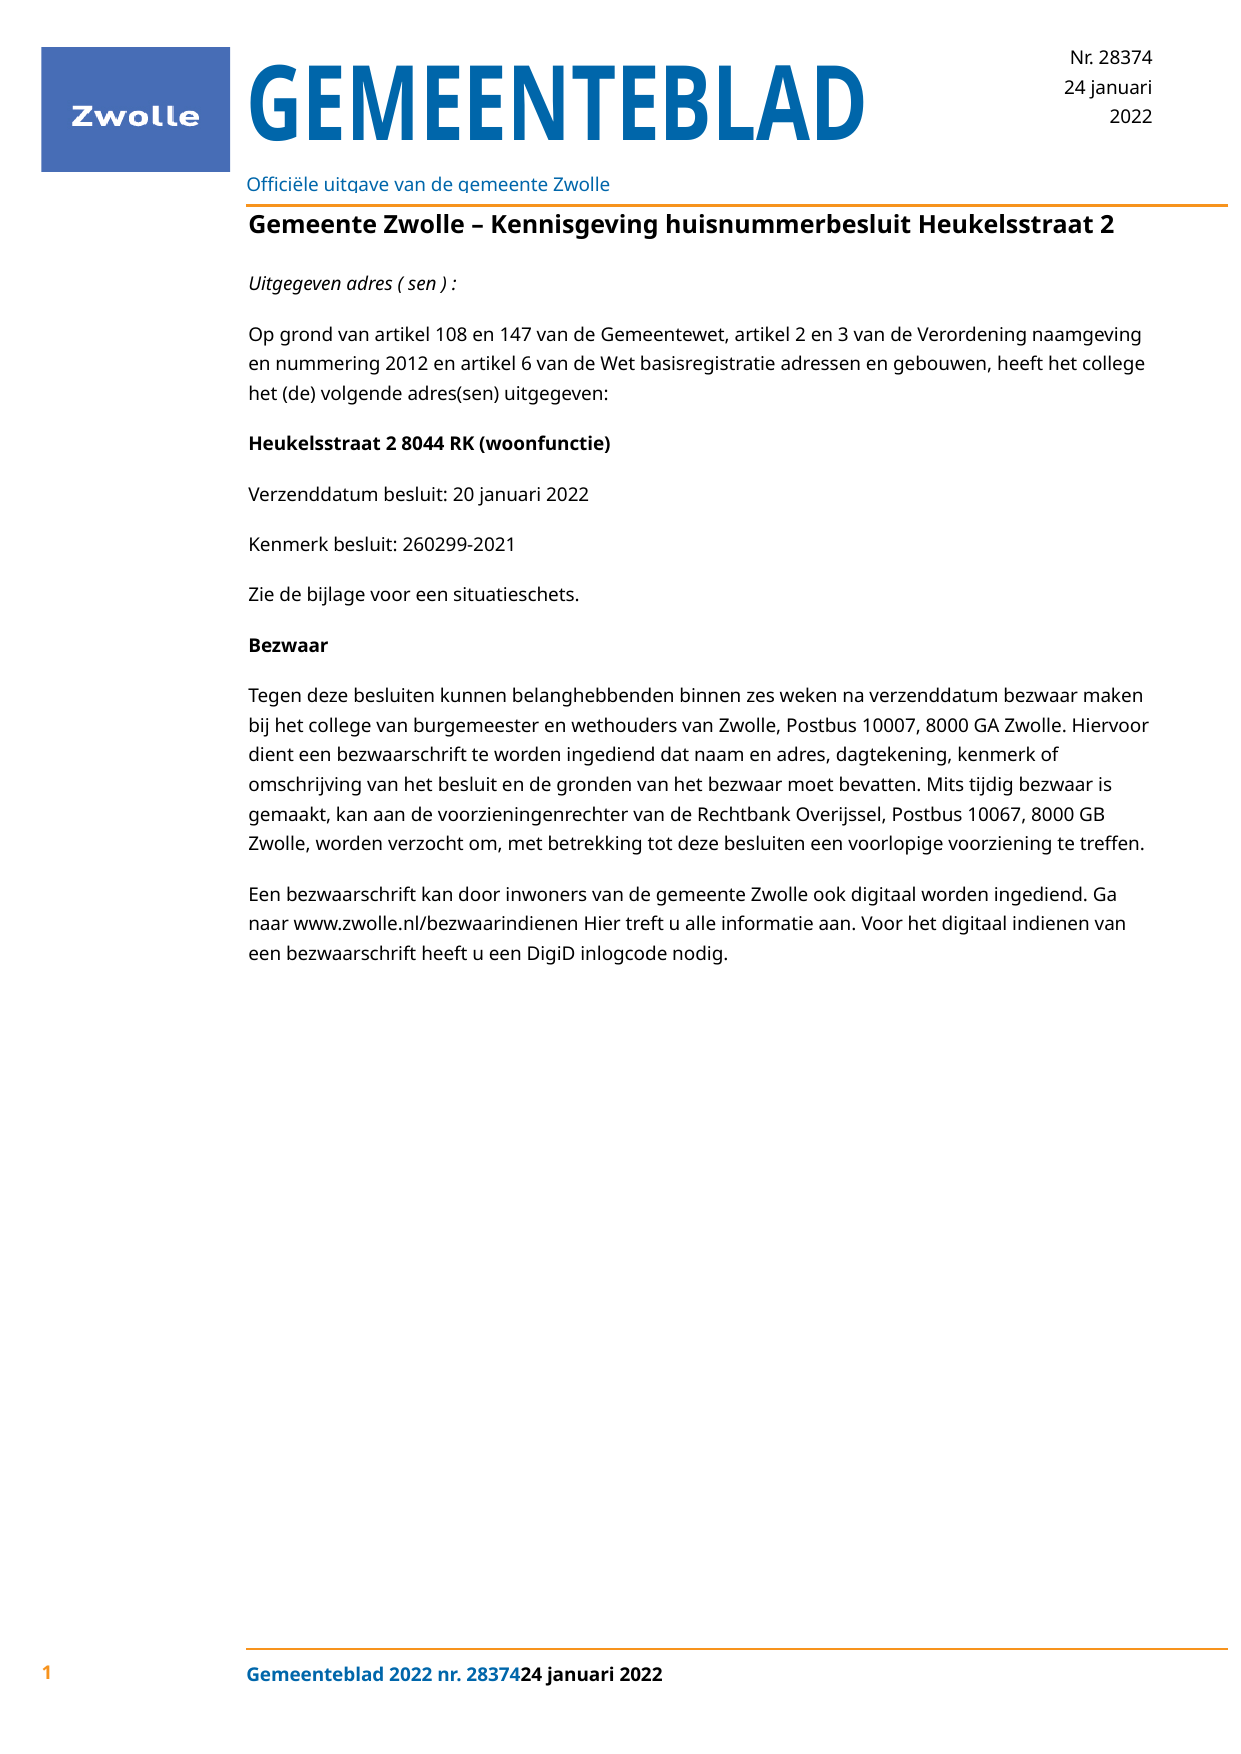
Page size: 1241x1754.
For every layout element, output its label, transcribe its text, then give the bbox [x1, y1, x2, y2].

picture [41, 47, 231, 172]
text Heukelsstraat 2 8044 RK (woonfunctie) [248, 430, 1152, 456]
text Op grond van artikel 108 en 147 van de Gemeentewet, artikel 2 en 3 van de Verordening naamgeving en nummering 2012 en artikel 6 van de Wet basisregistratie adressen en gebouwen, heeft het college het (de) volgende adres(sen) uitgegeven: [248, 321, 1152, 406]
text Gemeente Zwolle – Kennisgeving huisnummerbesluit Heukelsstraat 2 [248, 207, 1152, 241]
text Een bezwaarschrift kan door inwoners van de gemeente Zwolle ook digitaal worden ingediend. Ga naar www.zwolle.nl/bezwaarindienen Hier treft u alle informatie aan. Voor het digitaal indienen van een bezwaarschrift heeft u een DigiD inlogcode nodig. [248, 881, 1152, 966]
text Zie de bijlage voor een situatieschets. [248, 582, 1152, 607]
text Uitgegeven adres ( sen ) : [248, 270, 1152, 296]
text Tegen deze besluiten kunnen belanghebbenden binnen zes weken na verzenddatum bezwaar maken bij het college van burgemeester en wethouders van Zwolle, Postbus 10007, 8000 GA Zwolle. Hiervoor dient een bezwaarschrift te worden ingediend dat naam en adres, dagtekening, kenmerk of omschrijving van het besluit en de gronden van het bezwaar moet bevatten. Mits tijdig bezwaar is gemaakt, kan aan de voorzieningenrechter van de Rechtbank Overijssel, Postbus 10067, 8000 GB Zwolle, worden verzocht om, met betrekking tot deze besluiten een voorlopige voorziening te treffen. [248, 682, 1152, 856]
text Verzenddatum besluit: 20 januari 2022 [248, 481, 1152, 506]
text Kenmerk besluit: 260299-2021 [248, 531, 1152, 557]
text Bezwaar [248, 632, 1152, 658]
